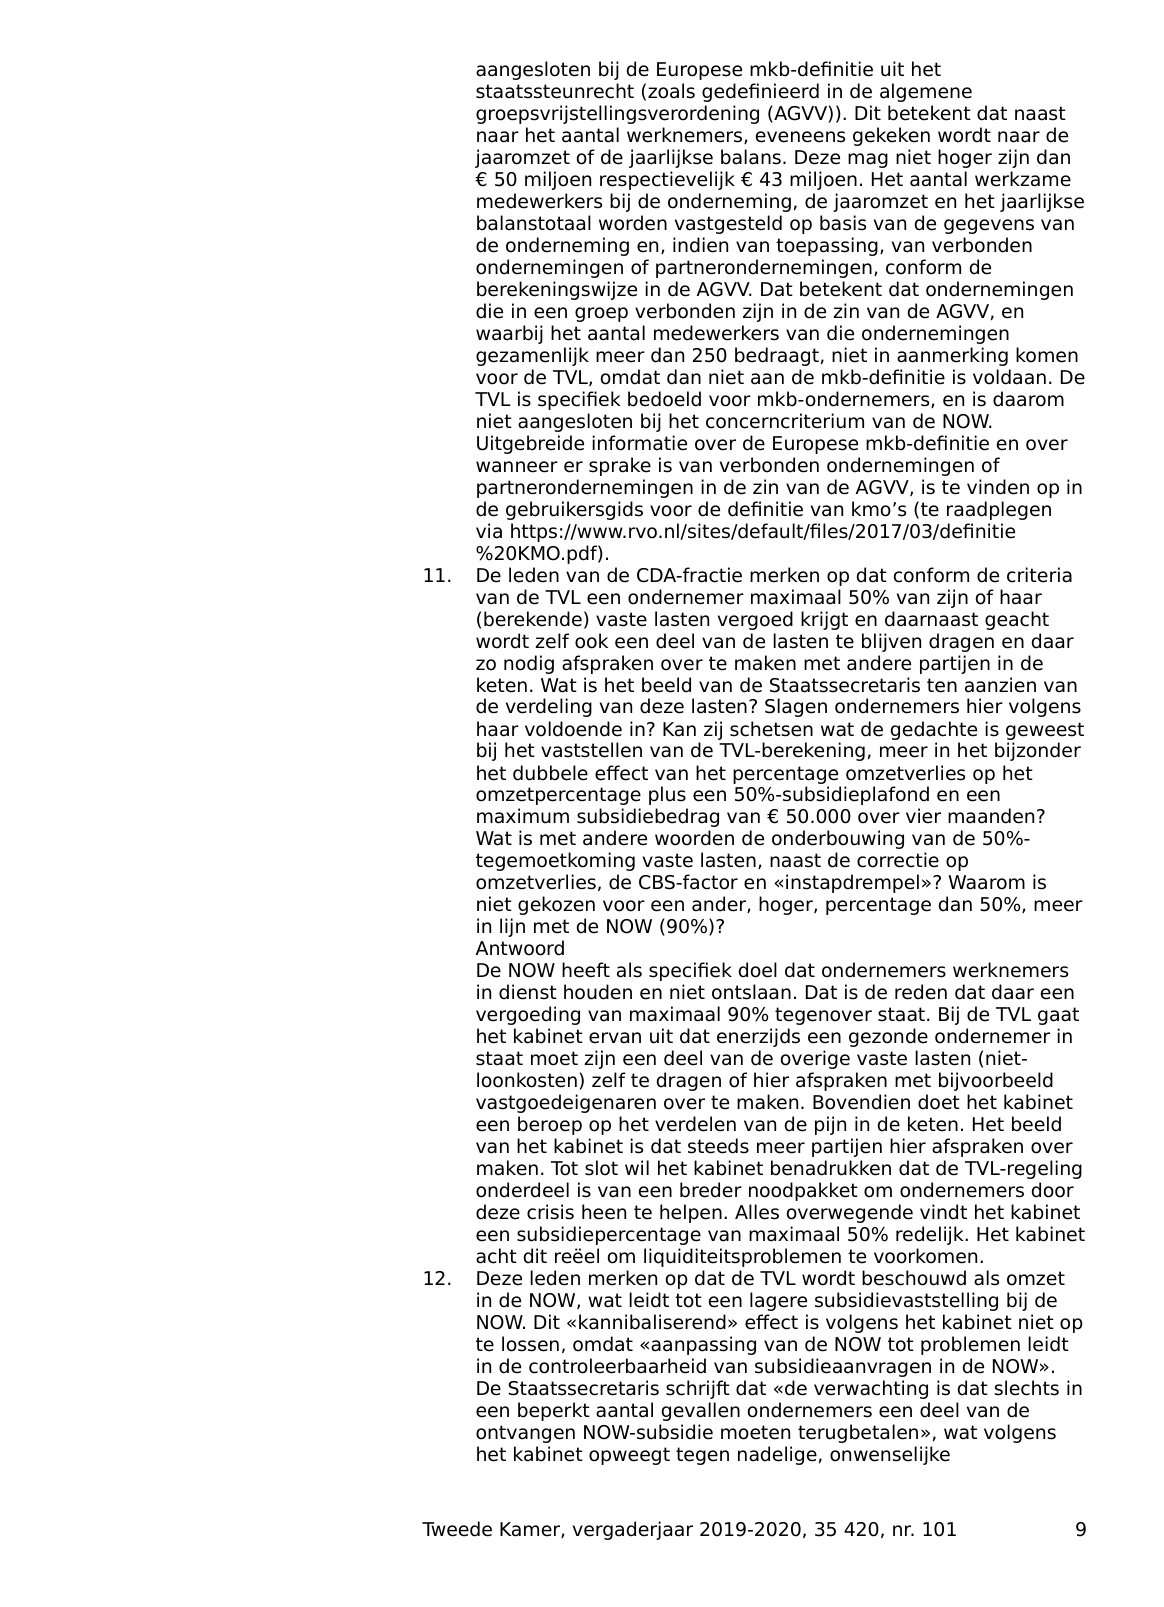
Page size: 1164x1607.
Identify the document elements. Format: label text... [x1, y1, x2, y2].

text 11. De leden van de CDA-fractie merken op dat conform de criteria van de TVL een ondernemer maximaal 50% van zijn of haar (berekende) vaste lasten vergoed krijgt en daarnaast geacht wordt zelf ook een deel van de lasten te blijven dragen en daar zo nodig afspraken over te maken met andere partijen in de keten. Wat is het beeld van de Staatssecretaris ten aanzien van de verdeling van deze lasten? Slagen ondernemers hier volgens haar voldoende in? Kan zij schetsen wat de gedachte is geweest bij het vaststellen van de TVL-berekening, meer in het bijzonder het dubbele effect van het percentage omzetverlies op het omzetpercentage plus een 50%-subsidieplafond en een maximum subsidiebedrag van € 50.000 over vier maanden? Wat is met andere woorden de onderbouwing van de 50%-tegemoetkoming vaste lasten, naast de correctie op omzetverlies, de CBS-factor en «instapdrempel»? Waarom is niet gekozen voor een ander, hoger, percentage dan 50%, meer in lijn met de NOW (90%)? [422, 564, 1087, 938]
text Uitgebreide informatie over de Europese mkb-definitie en over wanneer er sprake is van verbonden ondernemingen of partnerondernemingen in de zin van de AGVV, is te vinden op in de gebruikersgids voor de definitie van kmo’s (te raadplegen via https://www.rvo.nl/sites/default/files/2017/03/definitie%20KMO.pdf). [475, 433, 1087, 564]
text Antwoord [475, 938, 1087, 960]
text De NOW heeft als specifiek doel dat ondernemers werknemers in dienst houden en niet ontslaan. Dat is de reden dat daar een vergoeding van maximaal 90% tegenover staat. Bij de TVL gaat het kabinet ervan uit dat enerzijds een gezonde ondernemer in staat moet zijn een deel van de overige vaste lasten (niet-loonkosten) zelf te dragen of hier afspraken met bijvoorbeeld vastgoedeigenaren over te maken. Bovendien doet het kabinet een beroep op het verdelen van de pijn in de keten. Het beeld van het kabinet is dat steeds meer partijen hier afspraken over maken. Tot slot wil het kabinet benadrukken dat de TVL-regeling onderdeel is van een breder noodpakket om ondernemers door deze crisis heen te helpen. Alles overwegende vindt het kabinet een subsidiepercentage van maximaal 50% redelijk. Het kabinet acht dit reëel om liquiditeitsproblemen te voorkomen. [475, 960, 1087, 1268]
text 12. Deze leden merken op dat de TVL wordt beschouwd als omzet in de NOW, wat leidt tot een lagere subsidievaststelling bij de NOW. Dit «kannibaliserend» effect is volgens het kabinet niet op te lossen, omdat «aanpassing van de NOW tot problemen leidt in de controleerbaarheid van subsidieaanvragen in de NOW». De Staatssecretaris schrijft dat «de verwachting is dat slechts in een beperkt aantal gevallen ondernemers een deel van de ontvangen NOW-subsidie moeten terugbetalen», wat volgens het kabinet opweegt tegen nadelige, onwenselijke [422, 1268, 1087, 1466]
text aangesloten bij de Europese mkb-definitie uit het staatssteunrecht (zoals gedefinieerd in de algemene groepsvrijstellingsverordening (AGVV)). Dit betekent dat naast naar het aantal werknemers, eveneens gekeken wordt naar de jaaromzet of de jaarlijkse balans. Deze mag niet hoger zijn dan € 50 miljoen respectievelijk € 43 miljoen. Het aantal werkzame medewerkers bij de onderneming, de jaaromzet en het jaarlijkse balanstotaal worden vastgesteld op basis van de gegevens van de onderneming en, indien van toepassing, van verbonden ondernemingen of partnerondernemingen, conform de berekeningswijze in de AGVV. Dat betekent dat ondernemingen die in een groep verbonden zijn in de zin van de AGVV, en waarbij het aantal medewerkers van die ondernemingen gezamenlijk meer dan 250 bedraagt, niet in aanmerking komen voor de TVL, omdat dan niet aan de mkb-definitie is voldaan. De TVL is specifiek bedoeld voor mkb-ondernemers, en is daarom niet aangesloten bij het concerncriterium van de NOW. [475, 59, 1087, 433]
